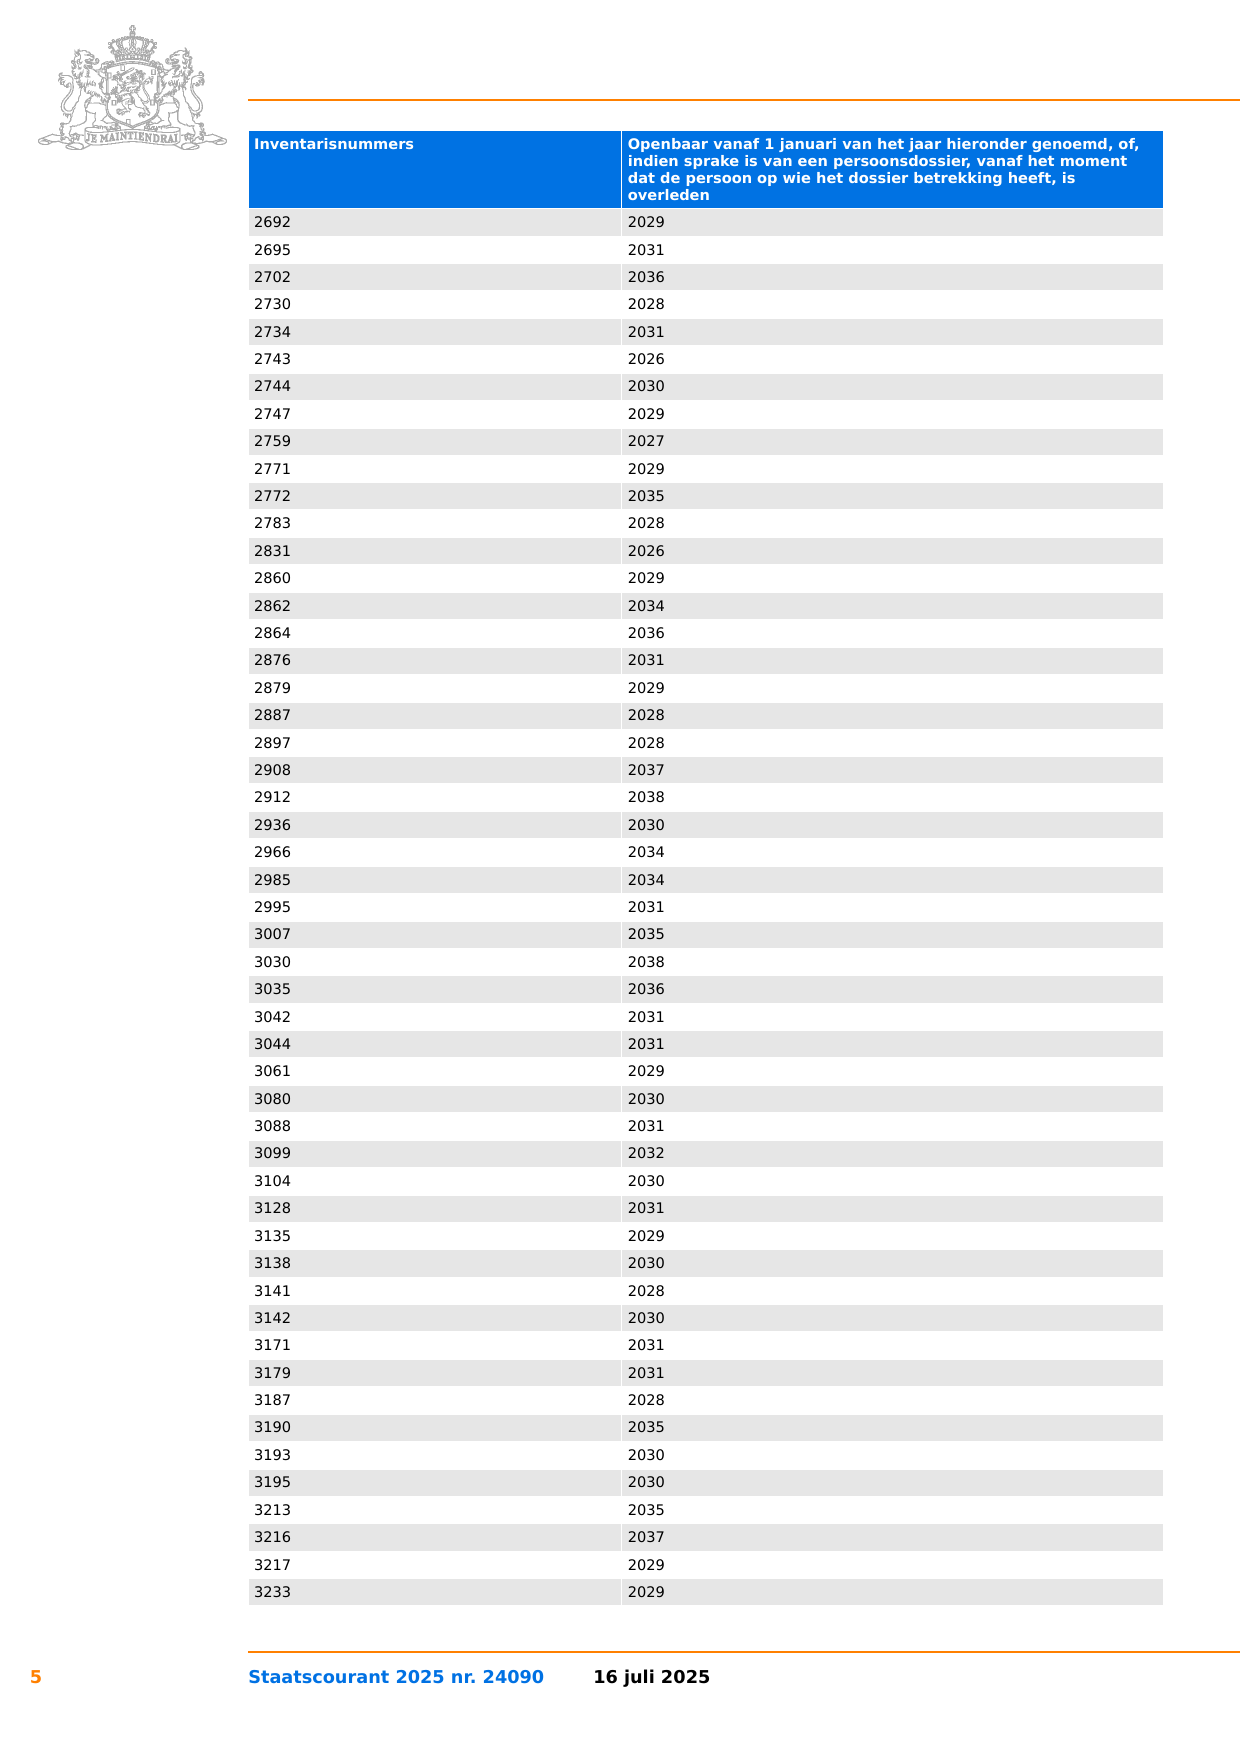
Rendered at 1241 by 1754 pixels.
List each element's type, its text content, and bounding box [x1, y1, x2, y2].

table_cell 2029 [622, 1579, 1163, 1605]
table_cell 2831 [249, 538, 621, 564]
table_cell 2028 [622, 291, 1163, 318]
table_cell 2936 [249, 812, 621, 838]
table_cell 2030 [622, 1305, 1163, 1331]
table_cell 2702 [249, 264, 621, 290]
table_cell 3088 [249, 1113, 621, 1140]
table_cell 2036 [622, 976, 1163, 1003]
table_cell 2030 [622, 812, 1163, 838]
table_cell 3187 [249, 1387, 621, 1414]
table_cell 2034 [622, 593, 1163, 619]
table_cell 2030 [622, 1086, 1163, 1112]
table_cell 2747 [249, 401, 621, 427]
table_cell 3138 [249, 1250, 621, 1277]
table_cell 2744 [249, 374, 621, 400]
table_cell 2035 [622, 483, 1163, 509]
table_cell 3035 [249, 976, 621, 1003]
table_cell 2031 [622, 1113, 1163, 1140]
table_cell 2031 [622, 1004, 1163, 1030]
table_cell 2031 [622, 237, 1163, 263]
table_cell 2029 [622, 565, 1163, 592]
table_cell 2966 [249, 839, 621, 866]
table_cell 2034 [622, 867, 1163, 893]
table_cell 2032 [622, 1141, 1163, 1167]
table_cell 2730 [249, 291, 621, 318]
table_cell 3099 [249, 1141, 621, 1167]
table_cell 2879 [249, 675, 621, 701]
table_cell 2038 [622, 949, 1163, 975]
table_cell 2031 [622, 1196, 1163, 1222]
table_cell 2037 [622, 1524, 1163, 1551]
table_cell 2734 [249, 319, 621, 345]
table_cell 2034 [622, 839, 1163, 866]
table_cell 2887 [249, 703, 621, 729]
table_cell 2037 [622, 757, 1163, 783]
table_cell 2908 [249, 757, 621, 783]
table_cell 3195 [249, 1470, 621, 1496]
table_cell 2031 [622, 648, 1163, 674]
table_cell 2026 [622, 538, 1163, 564]
table_cell 3213 [249, 1497, 621, 1523]
table_cell 3193 [249, 1442, 621, 1468]
table_cell 2038 [622, 785, 1163, 811]
table_cell 2029 [622, 675, 1163, 701]
table_cell 2028 [622, 511, 1163, 537]
table_cell 2743 [249, 346, 621, 373]
table_cell 2036 [622, 264, 1163, 290]
table_cell 2759 [249, 429, 621, 455]
table_cell 2862 [249, 593, 621, 619]
table_cell 3135 [249, 1223, 621, 1249]
table_cell 3061 [249, 1059, 621, 1085]
table_cell 2031 [622, 1333, 1163, 1359]
table_cell 2695 [249, 237, 621, 263]
table_cell 2035 [622, 922, 1163, 948]
table_cell 2783 [249, 511, 621, 537]
table_cell 2036 [622, 620, 1163, 647]
table_cell 2876 [249, 648, 621, 674]
table_cell 2030 [622, 374, 1163, 400]
table_cell 2029 [622, 456, 1163, 482]
table_cell 2029 [622, 401, 1163, 427]
table_cell 2031 [622, 1360, 1163, 1386]
table_cell 2030 [622, 1168, 1163, 1194]
table_cell 2771 [249, 456, 621, 482]
table_cell 2912 [249, 785, 621, 811]
table_cell 2897 [249, 730, 621, 756]
table_cell 2035 [622, 1415, 1163, 1441]
table_cell 3142 [249, 1305, 621, 1331]
table_cell 2028 [622, 1387, 1163, 1414]
table_cell 3104 [249, 1168, 621, 1194]
table_cell 3007 [249, 922, 621, 948]
table_cell 3171 [249, 1333, 621, 1359]
table_cell 2030 [622, 1442, 1163, 1468]
table_cell 3042 [249, 1004, 621, 1030]
table_cell 3044 [249, 1031, 621, 1057]
table_cell 3179 [249, 1360, 621, 1386]
table_cell 2031 [622, 894, 1163, 921]
table_cell 2029 [622, 209, 1163, 236]
table_cell 2029 [622, 1552, 1163, 1578]
table_cell 2864 [249, 620, 621, 647]
table_cell 2029 [622, 1223, 1163, 1249]
table_cell 3190 [249, 1415, 621, 1441]
table_cell 2860 [249, 565, 621, 592]
table_cell 2031 [622, 319, 1163, 345]
table_cell 2028 [622, 730, 1163, 756]
table_cell 3217 [249, 1552, 621, 1578]
table_header Inventarisnummers [249, 131, 621, 208]
table_cell 3128 [249, 1196, 621, 1222]
table_cell 2028 [622, 703, 1163, 729]
table_cell 2995 [249, 894, 621, 921]
table_cell 2027 [622, 429, 1163, 455]
table_cell 2028 [622, 1278, 1163, 1304]
table_cell 3080 [249, 1086, 621, 1112]
picture [38, 25, 227, 150]
table_cell 2026 [622, 346, 1163, 373]
table_cell 3141 [249, 1278, 621, 1304]
table_cell 2031 [622, 1031, 1163, 1057]
table_cell 2985 [249, 867, 621, 893]
table_cell 2030 [622, 1470, 1163, 1496]
table_cell 2692 [249, 209, 621, 236]
table_header Openbaar vanaf 1 januari van het jaar hieronder genoemd, of, indien sprake is van een persoonsdossier, vanaf het moment dat de persoon op wie het dossier betrekking heeft, is overleden [622, 131, 1163, 208]
table_cell 3233 [249, 1579, 621, 1605]
table_cell 3030 [249, 949, 621, 975]
table_cell 2030 [622, 1250, 1163, 1277]
table_cell 2029 [622, 1059, 1163, 1085]
table_cell 2772 [249, 483, 621, 509]
table_cell 3216 [249, 1524, 621, 1551]
table_cell 2035 [622, 1497, 1163, 1523]
